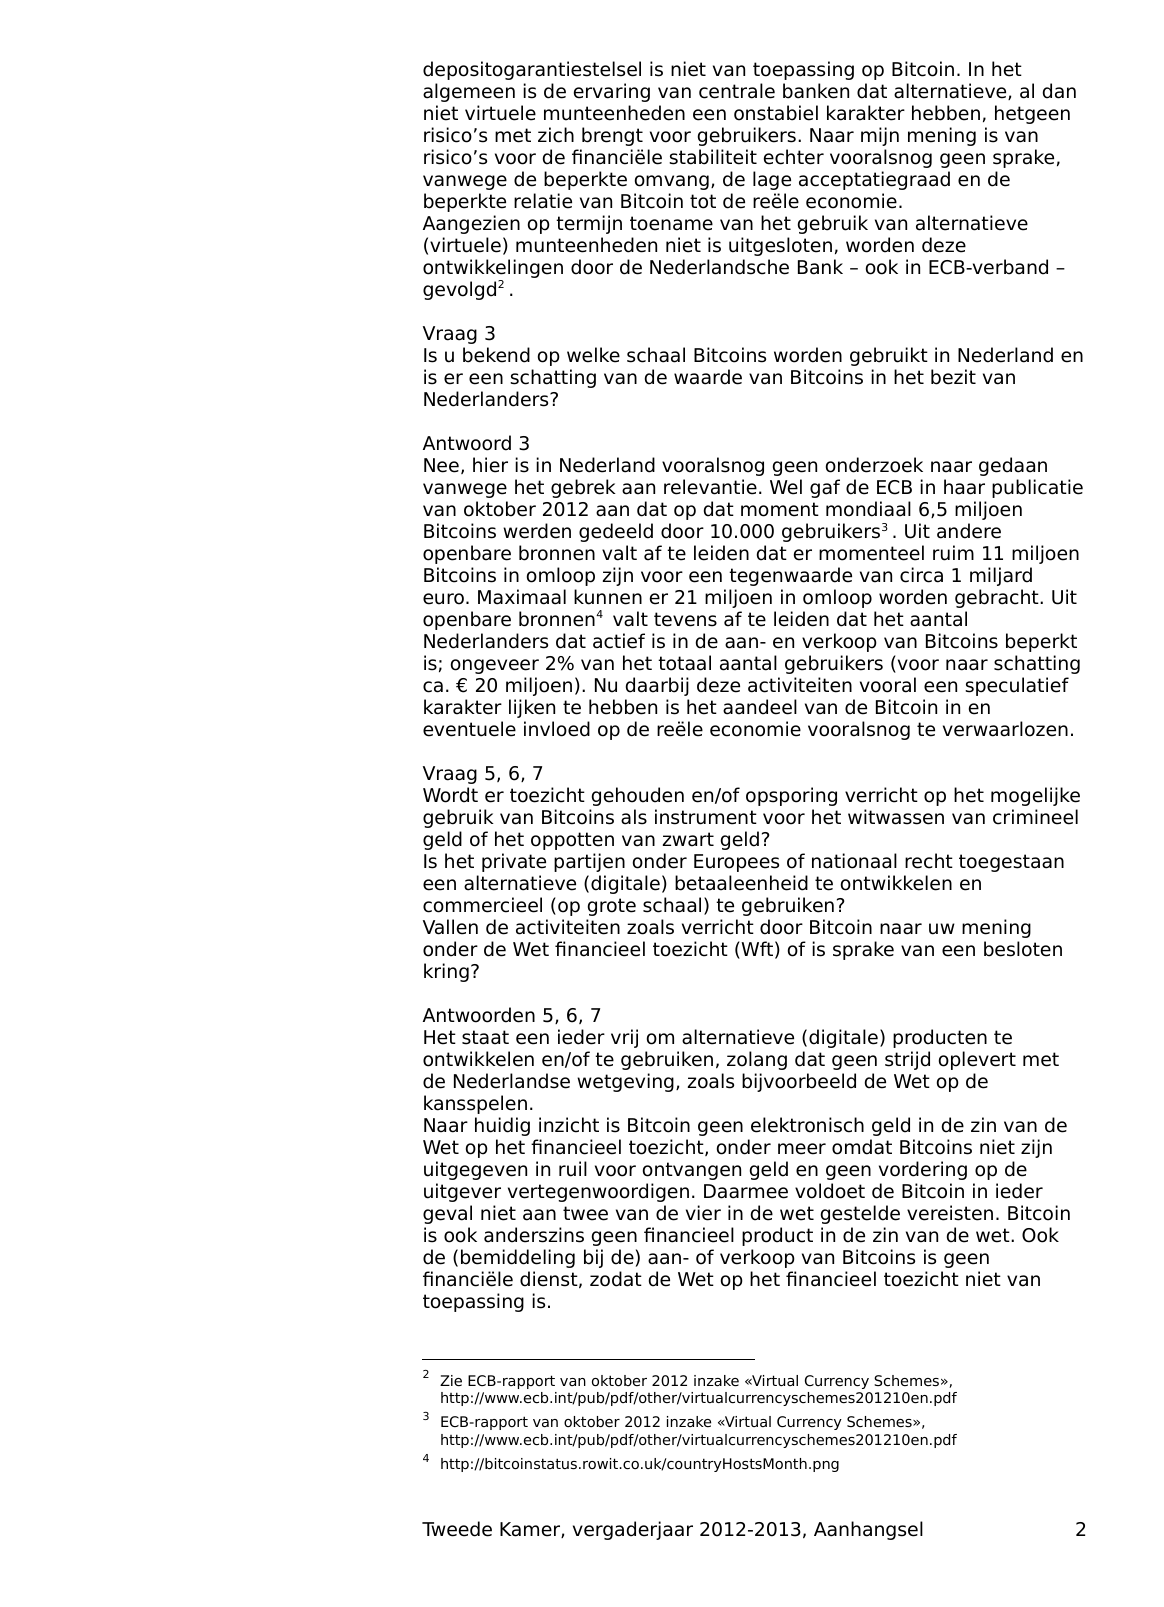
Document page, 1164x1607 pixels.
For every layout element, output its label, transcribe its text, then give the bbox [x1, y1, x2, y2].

text Is het private partijen onder Europees of nationaal recht toegestaan een alternatieve (digitale) betaaleenheid te ontwikkelen en commercieel (op grote schaal) te gebruiken? [422, 851, 1087, 917]
text http://bitcoinstatus.rowit.co.uk/countryHostsMonth.png [422, 1452, 1087, 1474]
text Aangezien op termijn toename van het gebruik van alternatieve (virtuele) munteenheden niet is uitgesloten, worden deze ontwikkelingen door de Nederlandsche Bank – ook in ECB-verband – gevolgd. [422, 213, 1087, 301]
text Het staat een ieder vrij om alternatieve (digitale) producten te ontwikkelen en/of te gebruiken, zolang dat geen strijd oplevert met de Nederlandse wetgeving, zoals bijvoorbeeld de Wet op de kansspelen. [422, 1027, 1087, 1115]
text Is u bekend op welke schaal Bitcoins worden gebruikt in Nederland en is er een schatting van de waarde van Bitcoins in het bezit van Nederlanders? [422, 345, 1087, 411]
text Naar huidig inzicht is Bitcoin geen elektronisch geld in de zin van de Wet op het financieel toezicht, onder meer omdat Bitcoins niet zijn uitgegeven in ruil voor ontvangen geld en geen vordering op de uitgever vertegenwoordigen. Daarmee voldoet de Bitcoin in ieder geval niet aan twee van de vier in de wet gestelde vereisten. Bitcoin is ook anderszins geen financieel product in de zin van de wet. Ook de (bemiddeling bij de) aan- of verkoop van Bitcoins is geen financiële dienst, zodat de Wet op het financieel toezicht niet van toepassing is. [422, 1115, 1087, 1313]
text Vraag 5, 6, 7 [422, 763, 1087, 785]
text Vraag 3 [422, 323, 1087, 345]
text Antwoorden 5, 6, 7 [422, 1005, 1087, 1027]
text ECB-rapport van oktober 2012 inzake «Virtual Currency Schemes», http://www.ecb.int/pub/pdf/other/virtualcurrencyschemes201210en.pdf [422, 1410, 1087, 1449]
text depositogarantiestelsel is niet van toepassing op Bitcoin. In het algemeen is de ervaring van centrale banken dat alternatieve, al dan niet virtuele munteenheden een onstabiel karakter hebben, hetgeen risico’s met zich brengt voor gebruikers. Naar mijn mening is van risico’s voor de financiële stabiliteit echter vooralsnog geen sprake, vanwege de beperkte omvang, de lage acceptatiegraad en de beperkte relatie van Bitcoin tot de reële economie. [422, 59, 1087, 213]
text Antwoord 3 [422, 433, 1087, 455]
text Nee, hier is in Nederland vooralsnog geen onderzoek naar gedaan vanwege het gebrek aan relevantie. Wel gaf de ECB in haar publicatie van oktober 2012 aan dat op dat moment mondiaal 6,5 miljoen Bitcoins werden gedeeld door 10.000 gebruikers. Uit andere openbare bronnen valt af te leiden dat er momenteel ruim 11 miljoen Bitcoins in omloop zijn voor een tegenwaarde van circa 1 miljard euro. Maximaal kunnen er 21 miljoen in omloop worden gebracht. Uit openbare bronnen valt tevens af te leiden dat het aantal Nederlanders dat actief is in de aan- en verkoop van Bitcoins beperkt is; ongeveer 2% van het totaal aantal gebruikers (voor naar schatting ca. € 20 miljoen). Nu daarbij deze activiteiten vooral een speculatief karakter lijken te hebben is het aandeel van de Bitcoin in en eventuele invloed op de reële economie vooralsnog te verwaarlozen. [422, 455, 1087, 741]
text Wordt er toezicht gehouden en/of opsporing verricht op het mogelijke gebruik van Bitcoins als instrument voor het witwassen van crimineel geld of het oppotten van zwart geld? [422, 785, 1087, 851]
text Zie ECB-rapport van oktober 2012 inzake «Virtual Currency Schemes», http://www.ecb.int/pub/pdf/other/virtualcurrencyschemes201210en.pdf [422, 1368, 1087, 1407]
text Vallen de activiteiten zoals verricht door Bitcoin naar uw mening onder de Wet financieel toezicht (Wft) of is sprake van een besloten kring? [422, 917, 1087, 983]
